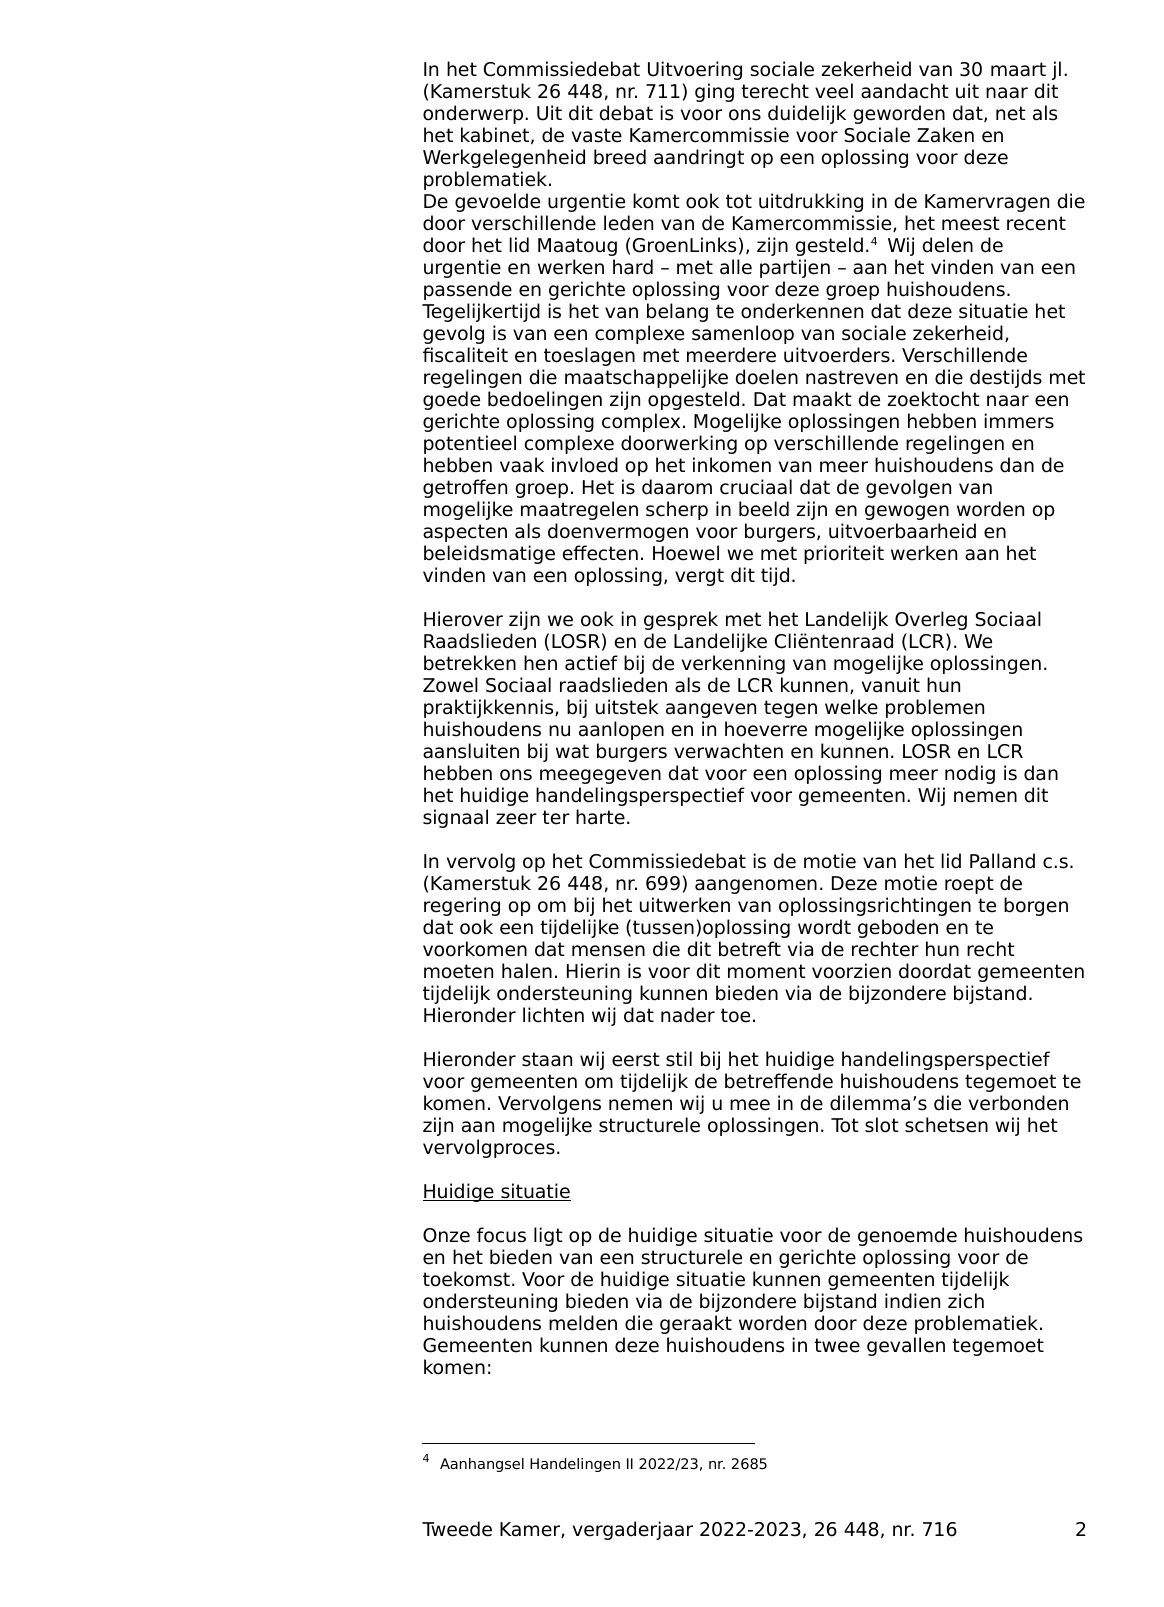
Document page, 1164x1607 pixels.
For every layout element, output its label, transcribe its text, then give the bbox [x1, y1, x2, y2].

text De gevoelde urgentie komt ook tot uitdrukking in de Kamervragen die door verschillende leden van de Kamercommissie, het meest recent door het lid Maatoug (GroenLinks), zijn gesteld. Wij delen de urgentie en werken hard – met alle partijen – aan het vinden van een passende en gerichte oplossing voor deze groep huishoudens. Tegelijkertijd is het van belang te onderkennen dat deze situatie het gevolg is van een complexe samenloop van sociale zekerheid, fiscaliteit en toeslagen met meerdere uitvoerders. Verschillende regelingen die maatschappelijke doelen nastreven en die destijds met goede bedoelingen zijn opgesteld. Dat maakt de zoektocht naar een gerichte oplossing complex. Mogelijke oplossingen hebben immers potentieel complexe doorwerking op verschillende regelingen en hebben vaak invloed op het inkomen van meer huishoudens dan de getroffen groep. Het is daarom cruciaal dat de gevolgen van mogelijke maatregelen scherp in beeld zijn en gewogen worden op aspecten als doenvermogen voor burgers, uitvoerbaarheid en beleidsmatige effecten. Hoewel we met prioriteit werken aan het vinden van een oplossing, vergt dit tijd. [422, 191, 1087, 587]
text Hieronder staan wij eerst stil bij het huidige handelingsperspectief voor gemeenten om tijdelijk de betreffende huishoudens tegemoet te komen. Vervolgens nemen wij u mee in de dilemma’s die verbonden zijn aan mogelijke structurele oplossingen. Tot slot schetsen wij het vervolgproces. [422, 1049, 1087, 1159]
text Hierover zijn we ook in gesprek met het Landelijk Overleg Sociaal Raadslieden (LOSR) en de Landelijke Cliëntenraad (LCR). We betrekken hen actief bij de verkenning van mogelijke oplossingen. Zowel Sociaal raadslieden als de LCR kunnen, vanuit hun praktijkkennis, bij uitstek aangeven tegen welke problemen huishoudens nu aanlopen en in hoeverre mogelijke oplossingen aansluiten bij wat burgers verwachten en kunnen. LOSR en LCR hebben ons meegegeven dat voor een oplossing meer nodig is dan het huidige handelingsperspectief voor gemeenten. Wij nemen dit signaal zeer ter harte. [422, 609, 1087, 828]
subtitle Huidige situatie [422, 1181, 1087, 1203]
text In vervolg op het Commissiedebat is de motie van het lid Palland c.s. (Kamerstuk 26 448, nr. 699) aangenomen. Deze motie roept de regering op om bij het uitwerken van oplossingsrichtingen te borgen dat ook een tijdelijke (tussen)oplossing wordt geboden en te voorkomen dat mensen die dit betreft via de rechter hun recht moeten halen. Hierin is voor dit moment voorzien doordat gemeenten tijdelijk ondersteuning kunnen bieden via de bijzondere bijstand. Hieronder lichten wij dat nader toe. [422, 851, 1087, 1027]
text Onze focus ligt op de huidige situatie voor de genoemde huishoudens en het bieden van een structurele en gerichte oplossing voor de toekomst. Voor de huidige situatie kunnen gemeenten tijdelijk ondersteuning bieden via de bijzondere bijstand indien zich huishoudens melden die geraakt worden door deze problematiek. Gemeenten kunnen deze huishoudens in twee gevallen tegemoet komen: [422, 1225, 1087, 1379]
text In het Commissiedebat Uitvoering sociale zekerheid van 30 maart jl. (Kamerstuk 26 448, nr. 711) ging terecht veel aandacht uit naar dit onderwerp. Uit dit debat is voor ons duidelijk geworden dat, net als het kabinet, de vaste Kamercommissie voor Sociale Zaken en Werkgelegenheid breed aandringt op een oplossing voor deze problematiek. [422, 59, 1087, 191]
text Aanhangsel Handelingen II 2022/23, nr. 2685 [422, 1452, 1087, 1474]
